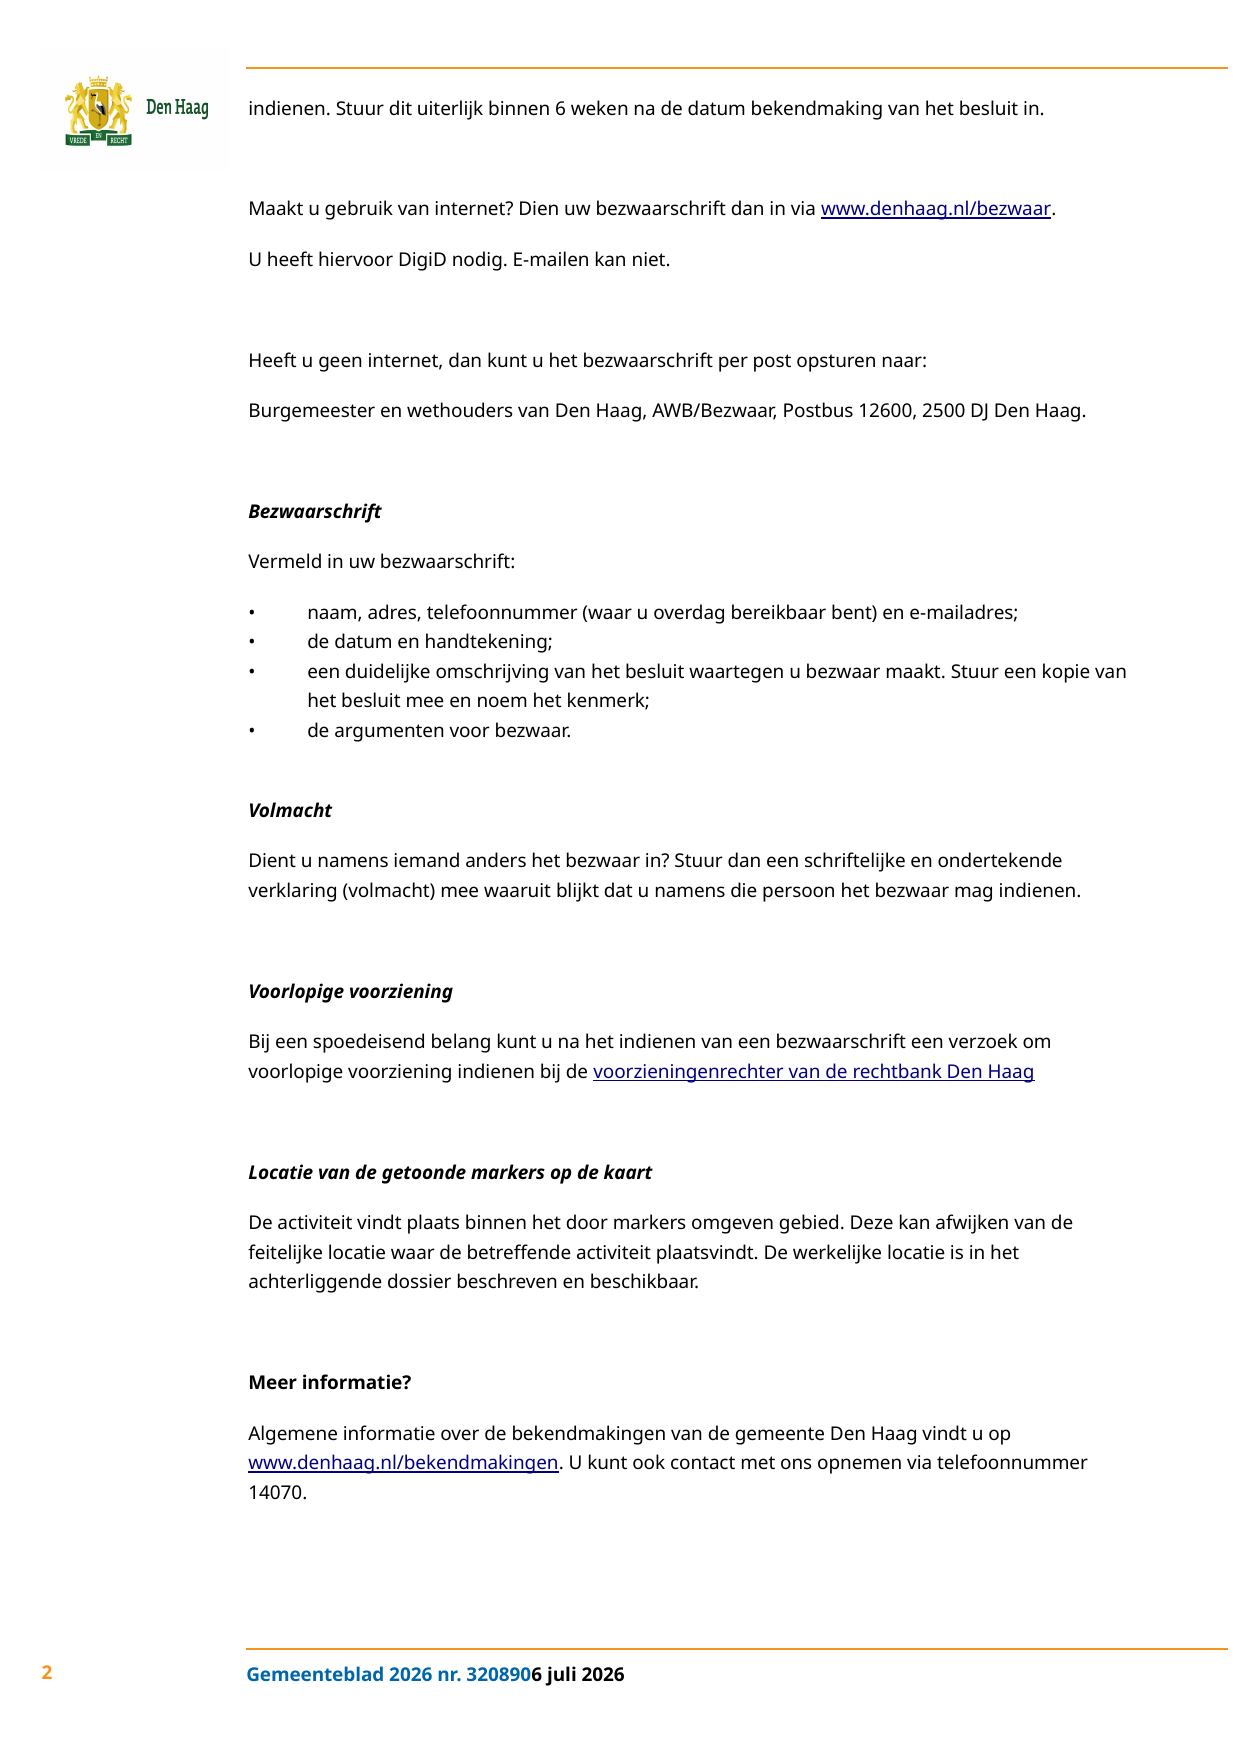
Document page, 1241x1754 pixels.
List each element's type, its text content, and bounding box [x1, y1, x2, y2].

text Burgemeester en wethouders van Den Haag, AWB/Bezwaar, Postbus 12600, 2500 DJ Den Haag. [248, 397, 1152, 423]
list de datum en handtekening; [248, 628, 1152, 654]
text Maakt u gebruik van internet? Dien uw bezwaarschrift dan in via www.denhaag.nl/bezwaar. [248, 196, 1152, 221]
picture [41, 47, 231, 172]
text Bezwaarschrift [248, 498, 1152, 524]
text Bij een spoedeisend belang kunt u na het indienen van een bezwaarschrift een verzoek om voorlopige voorziening indienen bij de voorzieningenrechter van de rechtbank Den Haag [248, 1028, 1152, 1084]
text indienen. Stuur dit uiterlijk binnen 6 weken na de datum bekendmaking van het besluit in. [248, 95, 1152, 121]
text Volmacht [248, 797, 1152, 823]
list naam, adres, telefoonnummer (waar u overdag bereikbaar bent) en e-mailadres; [248, 599, 1152, 625]
text Meer informatie? [248, 1369, 1152, 1395]
text Algemene informatie over de bekendmakingen van de gemeente Den Haag vindt u op www.denhaag.nl/bekendmakingen. U kunt ook contact met ons opnemen via telefoonnummer 14070. [248, 1420, 1152, 1505]
text U heeft hiervoor DigiD nodig. E-mailen kan niet. [248, 246, 1152, 272]
text Locatie van de getoonde markers op de kaart [248, 1159, 1152, 1185]
text Heeft u geen internet, dan kunt u het bezwaarschrift per post opsturen naar: [248, 347, 1152, 373]
text De activiteit vindt plaats binnen het door markers omgeven gebied. Deze kan afwijken van de feitelijke locatie waar de betreffende activiteit plaatsvindt. De werkelijke locatie is in het achterliggende dossier beschreven en beschikbaar. [248, 1209, 1152, 1294]
text Voorlopige voorziening [248, 978, 1152, 1004]
list een duidelijke omschrijving van het besluit waartegen u bezwaar maakt. Stuur een kopie van het besluit mee en noem het kenmerk; [248, 658, 1152, 713]
text Dient u namens iemand anders het bezwaar in? Stuur dan een schriftelijke en ondertekende verklaring (volmacht) mee waaruit blijkt dat u namens die persoon het bezwaar mag indienen. [248, 848, 1152, 903]
text Vermeld in uw bezwaarschrift: [248, 548, 1152, 574]
list de argumenten voor bezwaar. [248, 717, 1152, 743]
